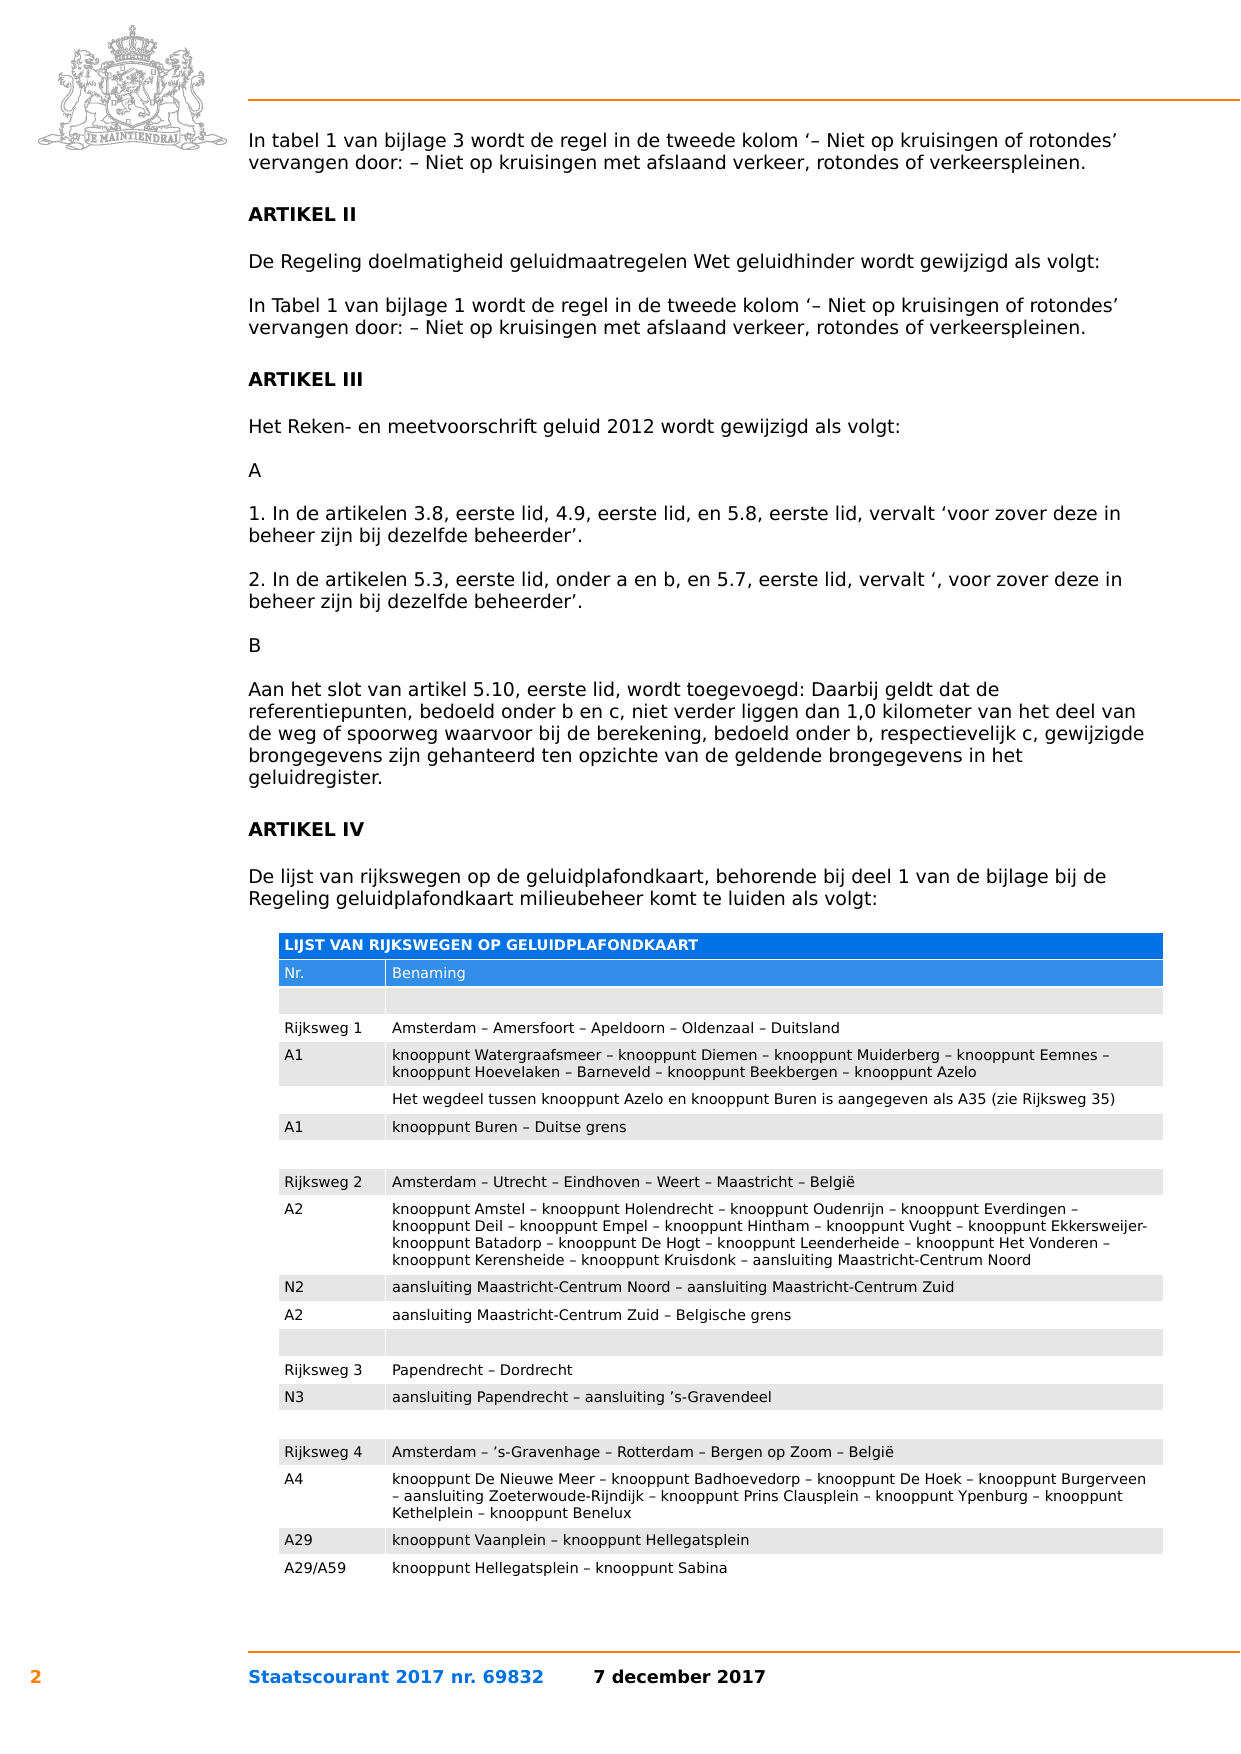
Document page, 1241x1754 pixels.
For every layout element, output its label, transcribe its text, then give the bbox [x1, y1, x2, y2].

table_cell aansluiting Maastricht-Centrum Noord – aansluiting Maastricht-Centrum Zuid [386, 1275, 1163, 1301]
table_cell A1 [279, 1042, 385, 1086]
table_cell Amsterdam – Utrecht – Eindhoven – Weert – Maastricht – België [386, 1169, 1163, 1195]
subtitle ARTIKEL IV [248, 819, 1163, 841]
text B [248, 635, 1163, 657]
table_cell [279, 988, 385, 1014]
table_cell [386, 1141, 1163, 1168]
table_cell A4 [279, 1466, 385, 1527]
table_cell Amsterdam – Amersfoort – Apeldoorn – Oldenzaal – Duitsland [386, 1015, 1163, 1041]
table_cell A29 [279, 1528, 385, 1554]
text In tabel 1 van bijlage 3 wordt de regel in de tweede kolom ‘– Niet op kruisingen of rotondes’ vervangen door: – Niet op kruisingen met afslaand verkeer, rotondes of verkeerspleinen. [248, 130, 1163, 174]
table_cell knooppunt Buren – Duitse grens [386, 1114, 1163, 1140]
table_cell [386, 1411, 1163, 1438]
subtitle ARTIKEL III [248, 369, 1163, 391]
text De Regeling doelmatigheid geluidmaatregelen Wet geluidhinder wordt gewijzigd als volgt: [248, 251, 1163, 273]
subtitle ARTIKEL II [248, 204, 1163, 226]
text A [248, 459, 1163, 481]
table_cell A1 [279, 1114, 385, 1140]
table_cell Rijksweg 3 [279, 1357, 385, 1383]
table_cell [386, 1329, 1163, 1356]
picture [38, 25, 227, 150]
table_cell knooppunt Vaanplein – knooppunt Hellegatsplein [386, 1528, 1163, 1554]
table_cell [279, 1141, 385, 1168]
table_cell [279, 1087, 385, 1113]
table_cell N3 [279, 1384, 385, 1410]
table_cell A29/A59 [279, 1555, 385, 1581]
table_cell aansluiting Maastricht-Centrum Zuid – Belgische grens [386, 1302, 1163, 1328]
table_cell knooppunt Watergraafsmeer – knooppunt Diemen – knooppunt Muiderberg – knooppunt Eemnes – knooppunt Hoevelaken – Barneveld – knooppunt Beekbergen – knooppunt Azelo [386, 1042, 1163, 1086]
table_cell Amsterdam – ’s-Gravenhage – Rotterdam – Bergen op Zoom – België [386, 1439, 1163, 1465]
text 1. In de artikelen 3.8, eerste lid, 4.9, eerste lid, en 5.8, eerste lid, vervalt ‘voor zover deze in beheer zijn bij dezelfde beheerder’. [248, 503, 1163, 547]
table_cell [279, 1329, 385, 1356]
table_cell knooppunt Amstel – knooppunt Holendrecht – knooppunt Oudenrijn – knooppunt Everdingen – knooppunt Deil – knooppunt Empel – knooppunt Hintham – knooppunt Vught – knooppunt Ekkersweijer- knooppunt Batadorp – knooppunt De Hogt – knooppunt Leenderheide – knooppunt Het Vonderen – knooppunt Kerensheide – knooppunt Kruisdonk – aansluiting Maastricht-Centrum Noord [386, 1196, 1163, 1273]
table_cell A2 [279, 1196, 385, 1273]
table_cell knooppunt Hellegatsplein – knooppunt Sabina [386, 1555, 1163, 1581]
text In Tabel 1 van bijlage 1 wordt de regel in de tweede kolom ‘– Niet op kruisingen of rotondes’ vervangen door: – Niet op kruisingen met afslaand verkeer, rotondes of verkeerspleinen. [248, 295, 1163, 339]
table_cell A2 [279, 1302, 385, 1328]
table_cell aansluiting Papendrecht – aansluiting ’s-Gravendeel [386, 1384, 1163, 1410]
text 2. In de artikelen 5.3, eerste lid, onder a en b, en 5.7, eerste lid, vervalt ‘, voor zover deze in beheer zijn bij dezelfde beheerder’. [248, 569, 1163, 613]
table_header LIJST VAN RIJKSWEGEN OP GELUIDPLAFONDKAART [279, 933, 1163, 959]
text Het Reken- en meetvoorschrift geluid 2012 wordt gewijzigd als volgt: [248, 416, 1163, 438]
text De lijst van rijkswegen op de geluidplafondkaart, behorende bij deel 1 van de bijlage bij de Regeling geluidplafondkaart milieubeheer komt te luiden als volgt: [248, 866, 1163, 910]
table_cell N2 [279, 1275, 385, 1301]
table_cell Nr. [279, 960, 385, 986]
table_cell Benaming [386, 960, 1163, 986]
table_cell Rijksweg 1 [279, 1015, 385, 1041]
text Aan het slot van artikel 5.10, eerste lid, wordt toegevoegd: Daarbij geldt dat de referentiepunten, bedoeld onder b en c, niet verder liggen dan 1,0 kilometer van het deel van de weg of spoorweg waarvoor bij de berekening, bedoeld onder b, respectievelijk c, gewijzigde brongegevens zijn gehanteerd ten opzichte van de geldende brongegevens in het geluidregister. [248, 679, 1163, 789]
table_cell knooppunt De Nieuwe Meer – knooppunt Badhoevedorp – knooppunt De Hoek – knooppunt Burgerveen – aansluiting Zoeterwoude-Rijndijk – knooppunt Prins Clausplein – knooppunt Ypenburg – knooppunt Kethelplein – knooppunt Benelux [386, 1466, 1163, 1527]
table_cell [279, 1411, 385, 1438]
table_cell Rijksweg 4 [279, 1439, 385, 1465]
table_cell Rijksweg 2 [279, 1169, 385, 1195]
table_cell Het wegdeel tussen knooppunt Azelo en knooppunt Buren is aangegeven als A35 (zie Rijksweg 35) [386, 1087, 1163, 1113]
table_cell Papendrecht – Dordrecht [386, 1357, 1163, 1383]
table_cell [386, 988, 1163, 1014]
